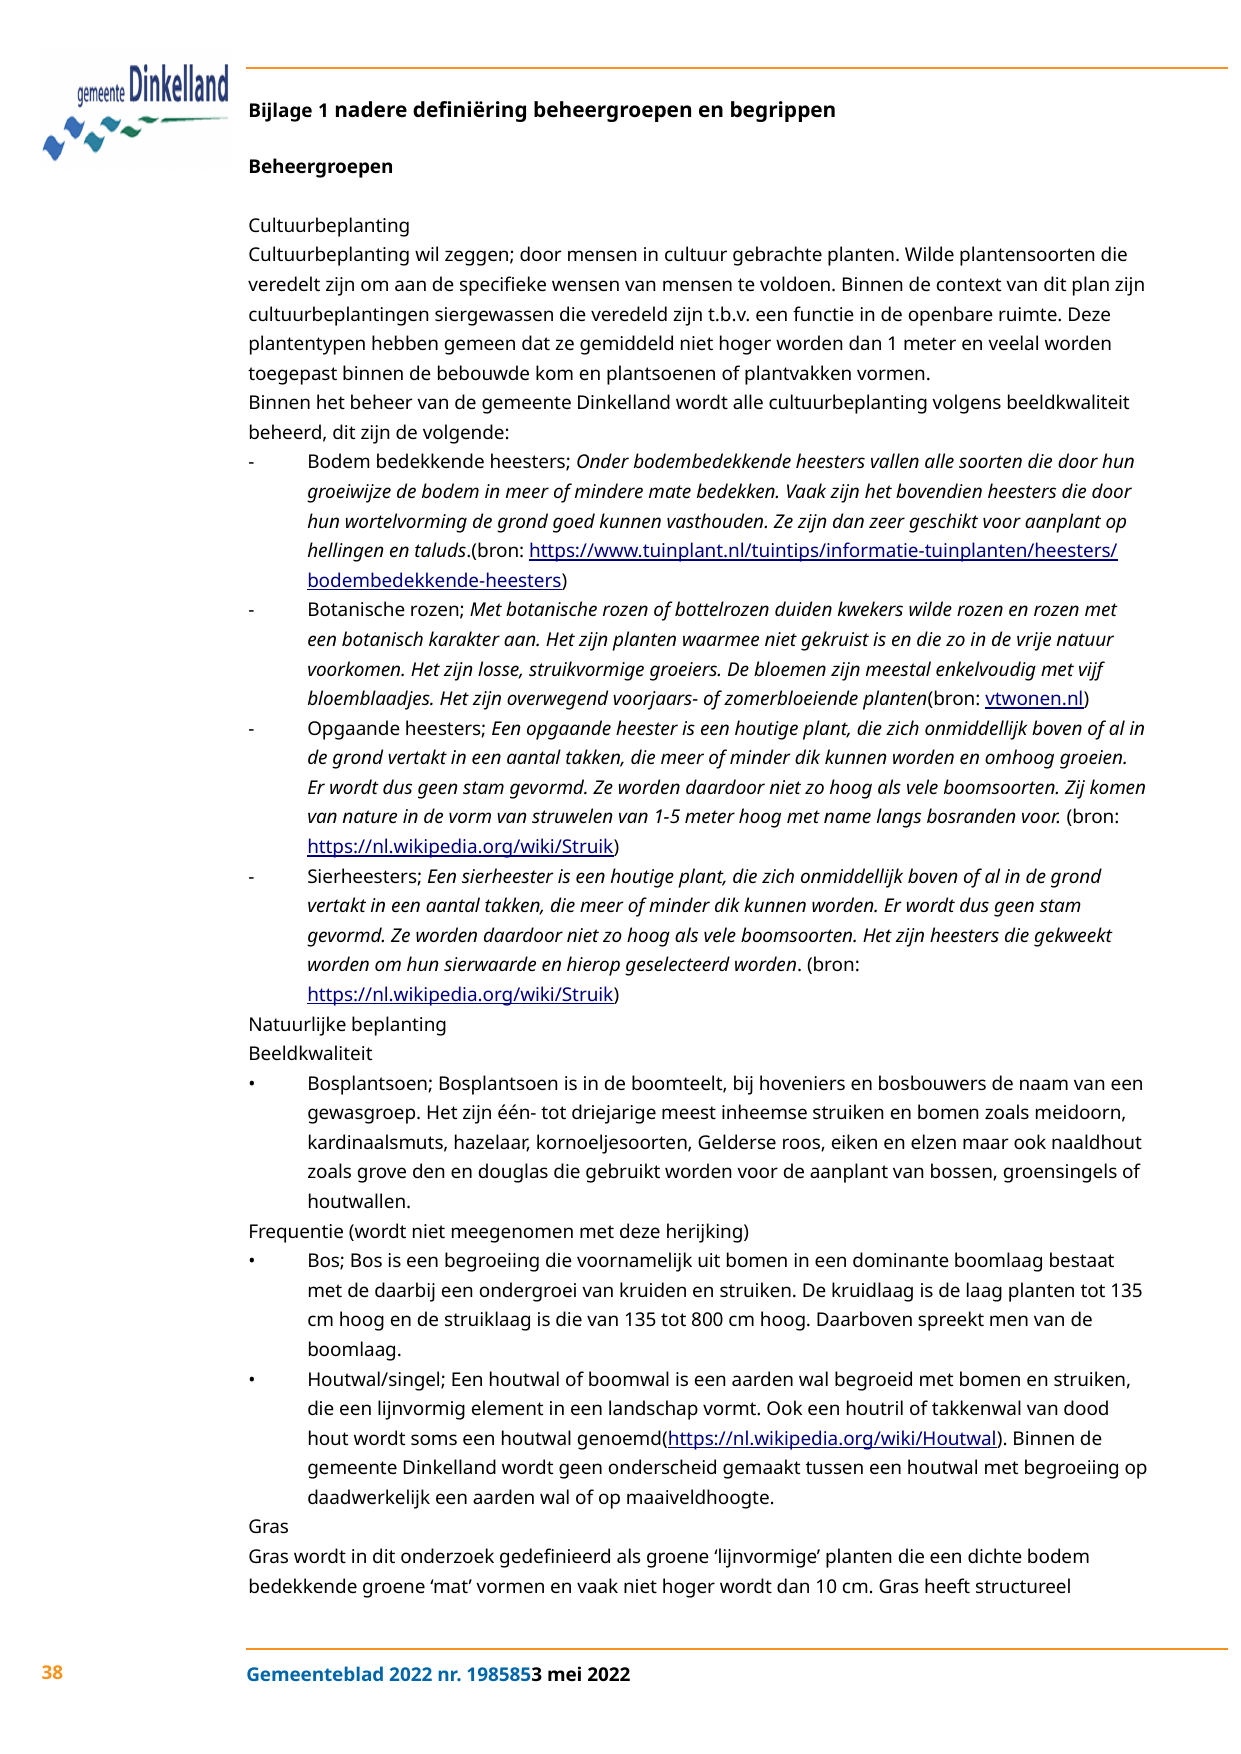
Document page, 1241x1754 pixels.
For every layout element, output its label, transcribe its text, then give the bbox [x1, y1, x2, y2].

text Bijlage 1 nadere definiëring beheergroepen en begrippen [248, 95, 1152, 123]
picture [41, 47, 231, 172]
text Binnen het beheer van de gemeente Dinkelland wordt alle cultuurbeplanting volgens beeldkwaliteit beheerd, dit zijn de volgende: [248, 389, 1152, 445]
list Houtwal/singel; Een houtwal of boomwal is een aarden wal begroeid met bomen en struiken, die een lijnvormig element in een landschap vormt. Ook een houtril of takkenwal van dood hout wordt soms een houtwal genoemd(https://nl.wikipedia.org/wiki/Houtwal). Binnen de gemeente Dinkelland wordt geen onderscheid gemaakt tussen een houtwal met begroeiing op daadwerkelijk een aarden wal of op maaiveldhoogte. [248, 1366, 1152, 1510]
text Cultuurbeplanting [248, 212, 1152, 238]
list Bos; Bos is een begroeiing die voornamelijk uit bomen in een dominante boomlaag bestaat met de daarbij een ondergroei van kruiden en struiken. De kruidlaag is de laag planten tot 135 cm hoog en de struiklaag is die van 135 tot 800 cm hoog. Daarboven spreekt men van de boomlaag. [248, 1247, 1152, 1362]
text Beheergroepen [248, 153, 1152, 179]
text Beeldkwaliteit [248, 1040, 1152, 1066]
list Bosplantsoen; Bosplantsoen is in de boomteelt, bij hoveniers en bosbouwers de naam van een gewasgroep. Het zijn één- tot driejarige meest inheemse struiken en bomen zoals meidoorn, kardinaalsmuts, hazelaar, kornoeljesoorten, Gelderse roos, eiken en elzen maar ook naaldhout zoals grove den en douglas die gebruikt worden voor de aanplant van bossen, groensingels of houtwallen. [248, 1070, 1152, 1214]
text Cultuurbeplanting wil zeggen; door mensen in cultuur gebrachte planten. Wilde plantensoorten die veredelt zijn om aan de specifieke wensen van mensen te voldoen. Binnen de context van dit plan zijn cultuurbeplantingen siergewassen die veredeld zijn t.b.v. een functie in de openbare ruimte. Deze plantentypen hebben gemeen dat ze gemiddeld niet hoger worden dan 1 meter en veelal worden toegepast binnen de bebouwde kom en plantsoenen of plantvakken vormen. [248, 242, 1152, 386]
text Natuurlijke beplanting [248, 1011, 1152, 1037]
text Gras [248, 1514, 1152, 1539]
list Botanische rozen; Met botanische rozen of bottelrozen duiden kwekers wilde rozen en rozen met een botanisch karakter aan. Het zijn planten waarmee niet gekruist is en die zo in de vrije natuur voorkomen. Het zijn losse, struikvormige groeiers. De bloemen zijn meestal enkelvoudig met vijf bloemblaadjes. Het zijn overwegend voorjaars- of zomerbloeiende planten(bron: vtwonen.nl) [248, 597, 1152, 711]
list Opgaande heesters; Een opgaande heester is een houtige plant, die zich onmiddellijk boven of al in de grond vertakt in een aantal takken, die meer of minder dik kunnen worden en omhoog groeien. Er wordt dus geen stam gevormd. Ze worden daardoor niet zo hoog als vele boomsoorten. Zij komen van nature in de vorm van struwelen van 1-5 meter hoog met name langs bosranden voor. (bron: https://nl.wikipedia.org/wiki/Struik) [248, 715, 1152, 859]
list Bodem bedekkende heesters; Onder bodembedekkende heesters vallen alle soorten die door hun groeiwijze de bodem in meer of mindere mate bedekken. Vaak zijn het bovendien heesters die door hun wortelvorming de grond goed kunnen vasthouden. Ze zijn dan zeer geschikt voor aanplant op hellingen en taluds.(bron: https://www.tuinplant.nl/tuintips/informatie-tuinplanten/heesters/bodembedekkende-heesters) [248, 449, 1152, 593]
text Frequentie (wordt niet meegenomen met deze herijking) [248, 1218, 1152, 1244]
list Sierheesters; Een sierheester is een houtige plant, die zich onmiddellijk boven of al in de grond vertakt in een aantal takken, die meer of minder dik kunnen worden. Er wordt dus geen stam gevormd. Ze worden daardoor niet zo hoog als vele boomsoorten. Het zijn heesters die gekweekt worden om hun sierwaarde en hierop geselecteerd worden. (bron: https://nl.wikipedia.org/wiki/Struik) [248, 863, 1152, 1007]
text Gras wordt in dit onderzoek gedefinieerd als groene ‘lijnvormige’ planten die een dichte bodem bedekkende groene ‘mat’ vormen en vaak niet hoger wordt dan 10 cm. Gras heeft structureel [248, 1543, 1152, 1599]
